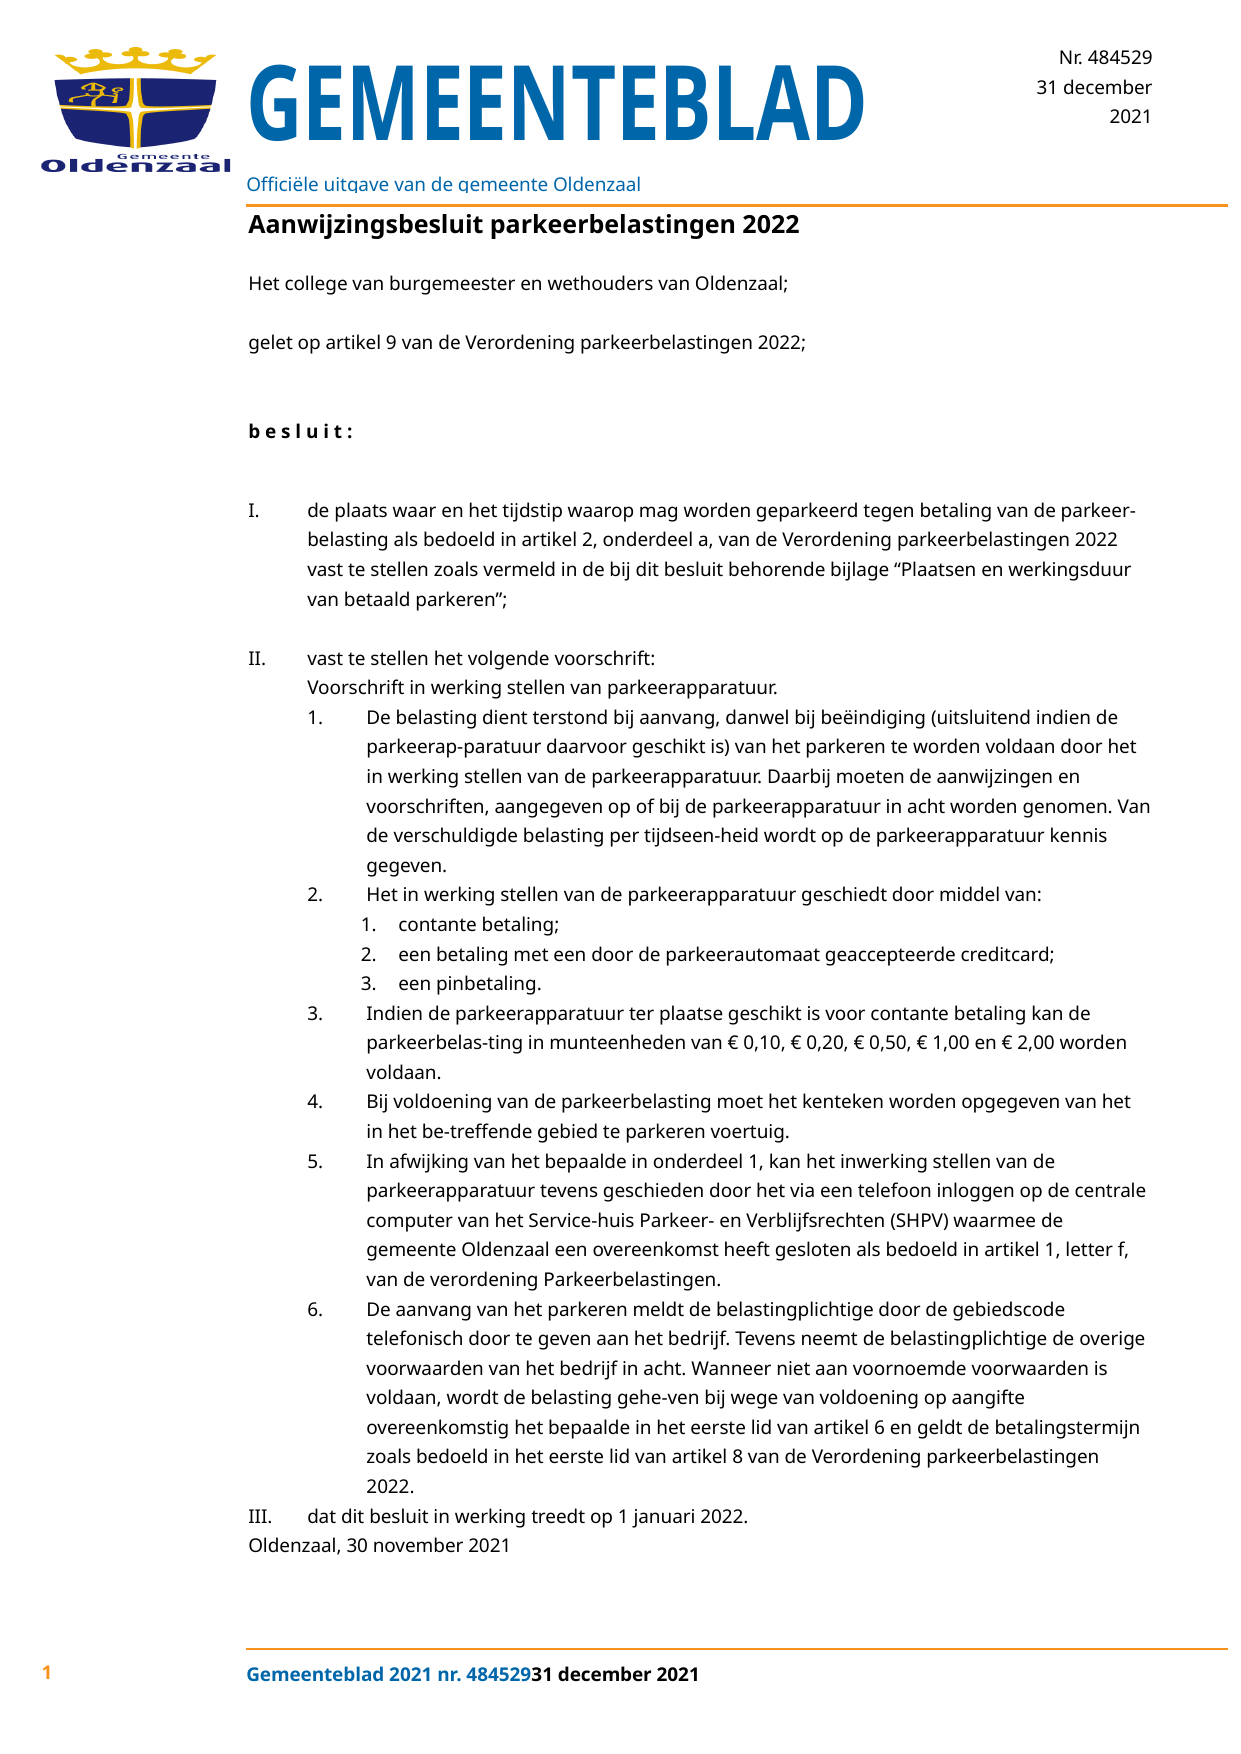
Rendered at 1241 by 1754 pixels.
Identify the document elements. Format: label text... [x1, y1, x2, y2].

list dat dit besluit in werking treedt op 1 januari 2022. [248, 1503, 1152, 1529]
list de plaats waar en het tijdstip waarop mag worden geparkeerd tegen betaling van de parkeer-belasting als bedoeld in artikel 2, onderdeel a, van de Verordening parkeerbelastingen 2022 vast te stellen zoals vermeld in de bij dit besluit behorende bijlage “Plaatsen en werkingsduur van betaald parkeren”; [248, 497, 1152, 612]
text gelet op artikel 9 van de Verordening parkeerbelastingen 2022; [248, 329, 1152, 355]
list contante betaling; [361, 911, 1152, 937]
list Indien de parkeerapparatuur ter plaatse geschikt is voor contante betaling kan de parkeerbelas-ting in munteenheden van € 0,10, € 0,20, € 0,50, € 1,00 en € 2,00 worden voldaan. [307, 1000, 1152, 1085]
list vast te stellen het volgende voorschrift: [248, 645, 1152, 671]
list De belasting dient terstond bij aanvang, danwel bij beëindiging (uitsluitend indien de parkeerap-paratuur daarvoor geschikt is) van het parkeren te worden voldaan door het in werking stellen van de parkeerapparatuur. Daarbij moeten de aanwijzingen en voorschriften, aangegeven op of bij de parkeerapparatuur in acht worden genomen. Van de verschuldigde belasting per tijdseen-heid wordt op de parkeerapparatuur kennis gegeven. [307, 704, 1152, 878]
list Voorschrift in werking stellen van parkeerapparatuur. [248, 674, 1152, 700]
text b e s l u i t : [248, 418, 1152, 444]
list Het in werking stellen van de parkeerapparatuur geschiedt door middel van: [307, 882, 1152, 907]
list Bij voldoening van de parkeerbelasting moet het kenteken worden opgegeven van het in het be-treffende gebied te parkeren voertuig. [307, 1089, 1152, 1144]
picture [41, 47, 231, 172]
list een pinbetaling. [361, 970, 1152, 996]
text Oldenzaal, 30 november 2021 [248, 1532, 1152, 1558]
list In afwijking van het bepaalde in onderdeel 1, kan het inwerking stellen van de parkeerapparatuur tevens geschieden door het via een telefoon inloggen op de centrale computer van het Service-huis Parkeer- en Verblijfsrechten (SHPV) waarmee de gemeente Oldenzaal een overeenkomst heeft gesloten als bedoeld in artikel 1, letter f, van de verordening Parkeerbelastingen. [307, 1148, 1152, 1292]
list De aanvang van het parkeren meldt de belastingplichtige door de gebiedscode telefonisch door te geven aan het bedrijf. Tevens neemt de belastingplichtige de overige voorwaarden van het bedrijf in acht. Wanneer niet aan voornoemde voorwaarden is voldaan, wordt de belasting gehe-ven bij wege van voldoening op aangifte overeenkomstig het bepaalde in het eerste lid van artikel 6 en geldt de betalingstermijn zoals bedoeld in het eerste lid van artikel 8 van de Verordening parkeerbelastingen 2022. [307, 1296, 1152, 1499]
list een betaling met een door de parkeerautomaat geaccepteerde creditcard; [361, 941, 1152, 967]
text Aanwijzingsbesluit parkeerbelastingen 2022 [248, 207, 1152, 241]
text Het college van burgemeester en wethouders van Oldenzaal; [248, 270, 1152, 296]
